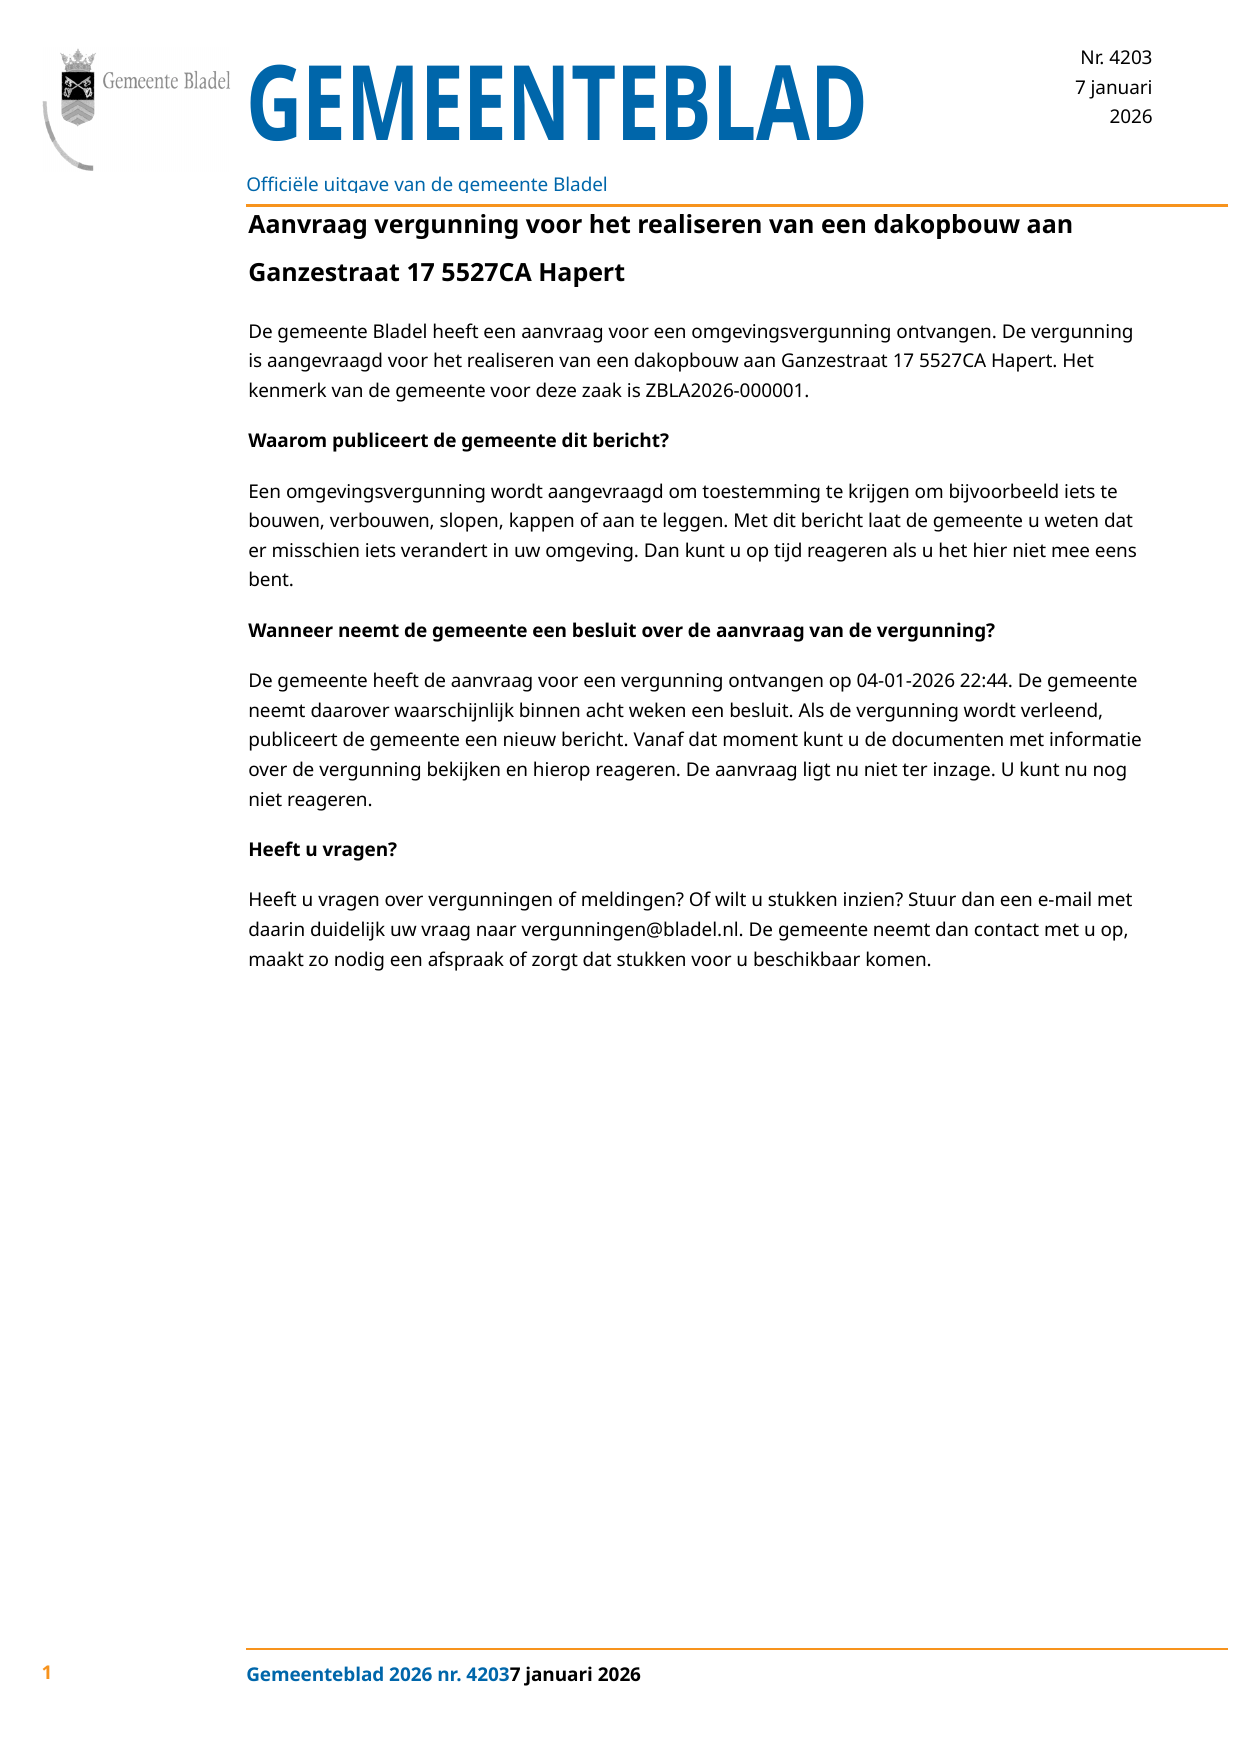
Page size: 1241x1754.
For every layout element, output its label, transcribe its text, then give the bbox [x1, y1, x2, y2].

text Een omgevingsvergunning wordt aangevraagd om toestemming te krijgen om bijvoorbeeld iets te bouwen, verbouwen, slopen, kappen of aan te leggen. Met dit bericht laat de gemeente u weten dat er misschien iets verandert in uw omgeving. Dan kunt u op tijd reageren als u het hier niet mee eens bent. [248, 478, 1152, 592]
text De gemeente heeft de aanvraag voor een vergunning ontvangen op 04-01-2026 22:44. De gemeente neemt daarover waarschijnlijk binnen acht weken een besluit. Als de vergunning wordt verleend, publiceert de gemeente een nieuw bericht. Vanaf dat moment kunt u de documenten met informatie over de vergunning bekijken en hierop reageren. De aanvraag ligt nu niet ter inzage. U kunt nu nog niet reageren. [248, 667, 1152, 812]
text Aanvraag vergunning voor het realiseren van een dakopbouw aan Ganzestraat 17 5527CA Hapert [248, 207, 1152, 288]
text Wanneer neemt de gemeente een besluit over de aanvraag van de vergunning? [248, 617, 1152, 643]
picture [41, 47, 231, 172]
text Waarom publiceert de gemeente dit bericht? [248, 427, 1152, 453]
text Heeft u vragen? [248, 836, 1152, 862]
text Heeft u vragen over vergunningen of meldingen? Of wilt u stukken inzien? Stuur dan een e-mail met daarin duidelijk uw vraag naar vergunningen@bladel.nl. De gemeente neemt dan contact met u op, maakt zo nodig een afspraak of zorgt dat stukken voor u beschikbaar komen. [248, 887, 1152, 972]
text De gemeente Bladel heeft een aanvraag voor een omgevingsvergunning ontvangen. De vergunning is aangevraagd voor het realiseren van een dakopbouw aan Ganzestraat 17 5527CA Hapert. Het kenmerk van de gemeente voor deze zaak is ZBLA2026-000001. [248, 318, 1152, 403]
